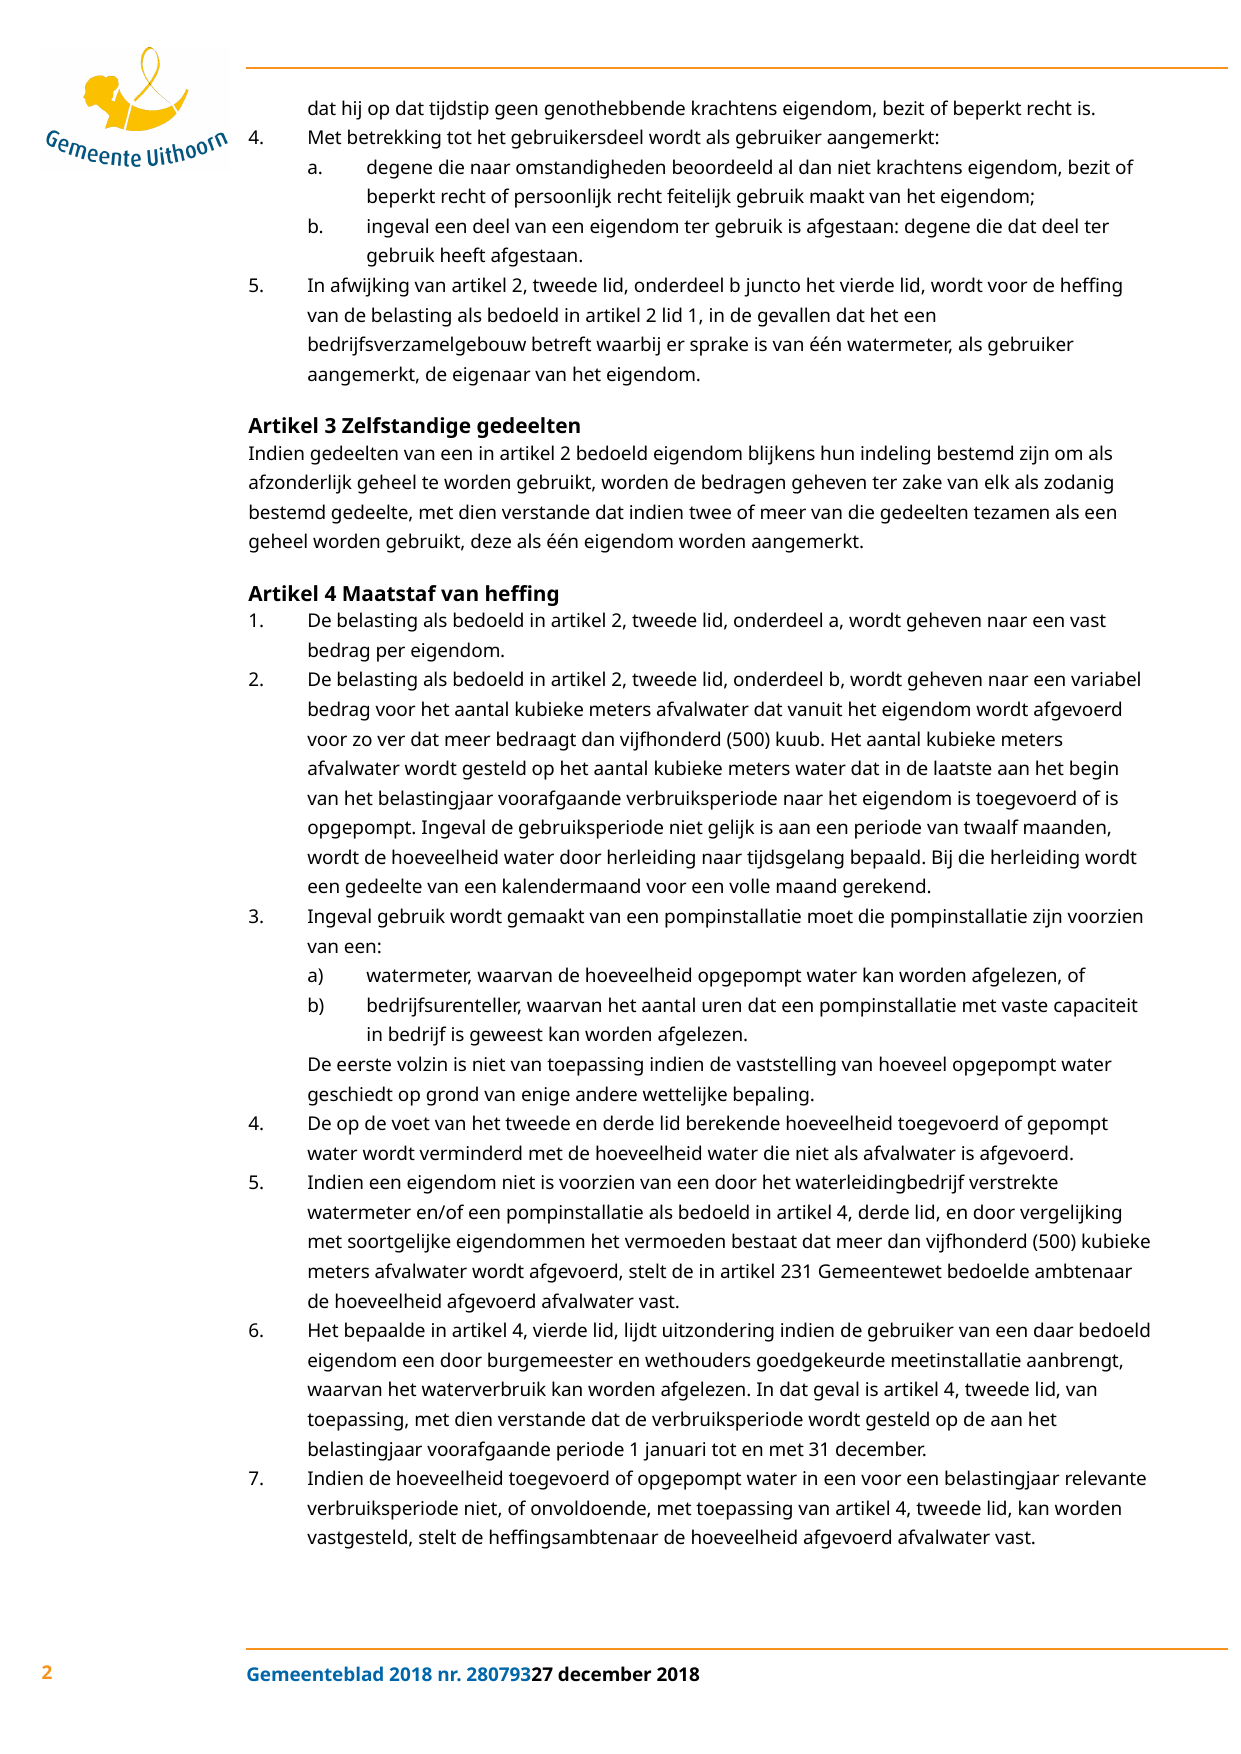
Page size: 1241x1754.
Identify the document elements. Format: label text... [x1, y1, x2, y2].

list De belasting als bedoeld in artikel 2, tweede lid, onderdeel a, wordt geheven naar een vast bedrag per eigendom. [248, 607, 1152, 663]
list De op de voet van het tweede en derde lid berekende hoeveelheid toegevoerd of gepompt water wordt verminderd met de hoeveelheid water die niet als afvalwater is afgevoerd. [248, 1110, 1152, 1166]
text Artikel 4 Maatstaf van heffing [248, 579, 1152, 607]
list ingeval een deel van een eigendom ter gebruik is afgestaan: degene die dat deel ter gebruik heeft afgestaan. [307, 213, 1152, 268]
list Ingeval gebruik wordt gemaakt van een pompinstallatie moet die pompinstallatie zijn voorzien van een: [248, 903, 1152, 959]
list dat hij op dat tijdstip geen genothebbende krachtens eigendom, bezit of beperkt recht is. [248, 95, 1152, 121]
list Met betrekking tot het gebruikersdeel wordt als gebruiker aangemerkt: [248, 124, 1152, 150]
list Indien een eigendom niet is voorzien van een door het waterleidingbedrijf verstrekte watermeter en/of een pompinstallatie als bedoeld in artikel 4, derde lid, en door vergelijking met soortgelijke eigendommen het vermoeden bestaat dat meer dan vijfhonderd (500) kubieke meters afvalwater wordt afgevoerd, stelt de in artikel 231 Gemeentewet bedoelde ambtenaar de hoeveelheid afgevoerd afvalwater vast. [248, 1169, 1152, 1314]
list Het bepaalde in artikel 4, vierde lid, lijdt uitzondering indien de gebruiker van een daar bedoeld eigendom een door burgemeester en wethouders goedgekeurde meetinstallatie aanbrengt, waarvan het waterverbruik kan worden afgelezen. In dat geval is artikel 4, tweede lid, van toepassing, met dien verstande dat de verbruiksperiode wordt gesteld op de aan het belastingjaar voorafgaande periode 1 januari tot en met 31 december. [248, 1317, 1152, 1462]
picture [41, 47, 231, 172]
text Indien gedeelten van een in artikel 2 bedoeld eigendom blijkens hun indeling bestemd zijn om als afzonderlijk geheel te worden gebruikt, worden de bedragen geheven ter zake van elk als zodanig bestemd gedeelte, met dien verstande dat indien twee of meer van die gedeelten tezamen als een geheel worden gebruikt, deze als één eigendom worden aangemerkt. [248, 440, 1152, 554]
text Artikel 3 Zelfstandige gedeelten [248, 411, 1152, 440]
list Indien de hoeveelheid toegevoerd of opgepompt water in een voor een belastingjaar relevante verbruiksperiode niet, of onvoldoende, met toepassing van artikel 4, tweede lid, kan worden vastgesteld, stelt de heffingsambtenaar de hoeveelheid afgevoerd afvalwater vast. [248, 1465, 1152, 1550]
list degene die naar omstandigheden beoordeeld al dan niet krachtens eigendom, bezit of beperkt recht of persoonlijk recht feitelijk gebruik maakt van het eigendom; [307, 154, 1152, 209]
list De eerste volzin is niet van toepassing indien de vaststelling van hoeveel opgepompt water geschiedt op grond van enige andere wettelijke bepaling. [248, 1051, 1152, 1107]
list watermeter, waarvan de hoeveelheid opgepompt water kan worden afgelezen, of [307, 962, 1152, 988]
list In afwijking van artikel 2, tweede lid, onderdeel b juncto het vierde lid, wordt voor de heffing van de belasting als bedoeld in artikel 2 lid 1, in de gevallen dat het een bedrijfsverzamelgebouw betreft waarbij er sprake is van één watermeter, als gebruiker aangemerkt, de eigenaar van het eigendom. [248, 272, 1152, 387]
list De belasting als bedoeld in artikel 2, tweede lid, onderdeel b, wordt geheven naar een variabel bedrag voor het aantal kubieke meters afvalwater dat vanuit het eigendom wordt afgevoerd voor zo ver dat meer bedraagt dan vijfhonderd (500) kuub. Het aantal kubieke meters afvalwater wordt gesteld op het aantal kubieke meters water dat in de laatste aan het begin van het belastingjaar voorafgaande verbruiksperiode naar het eigendom is toegevoerd of is opgepompt. Ingeval de gebruiksperiode niet gelijk is aan een periode van twaalf maanden, wordt de hoeveelheid water door herleiding naar tijdsgelang bepaald. Bij die herleiding wordt een gedeelte van een kalendermaand voor een volle maand gerekend. [248, 667, 1152, 899]
list bedrijfsurenteller, waarvan het aantal uren dat een pompinstallatie met vaste capaciteit in bedrijf is geweest kan worden afgelezen. [307, 992, 1152, 1047]
